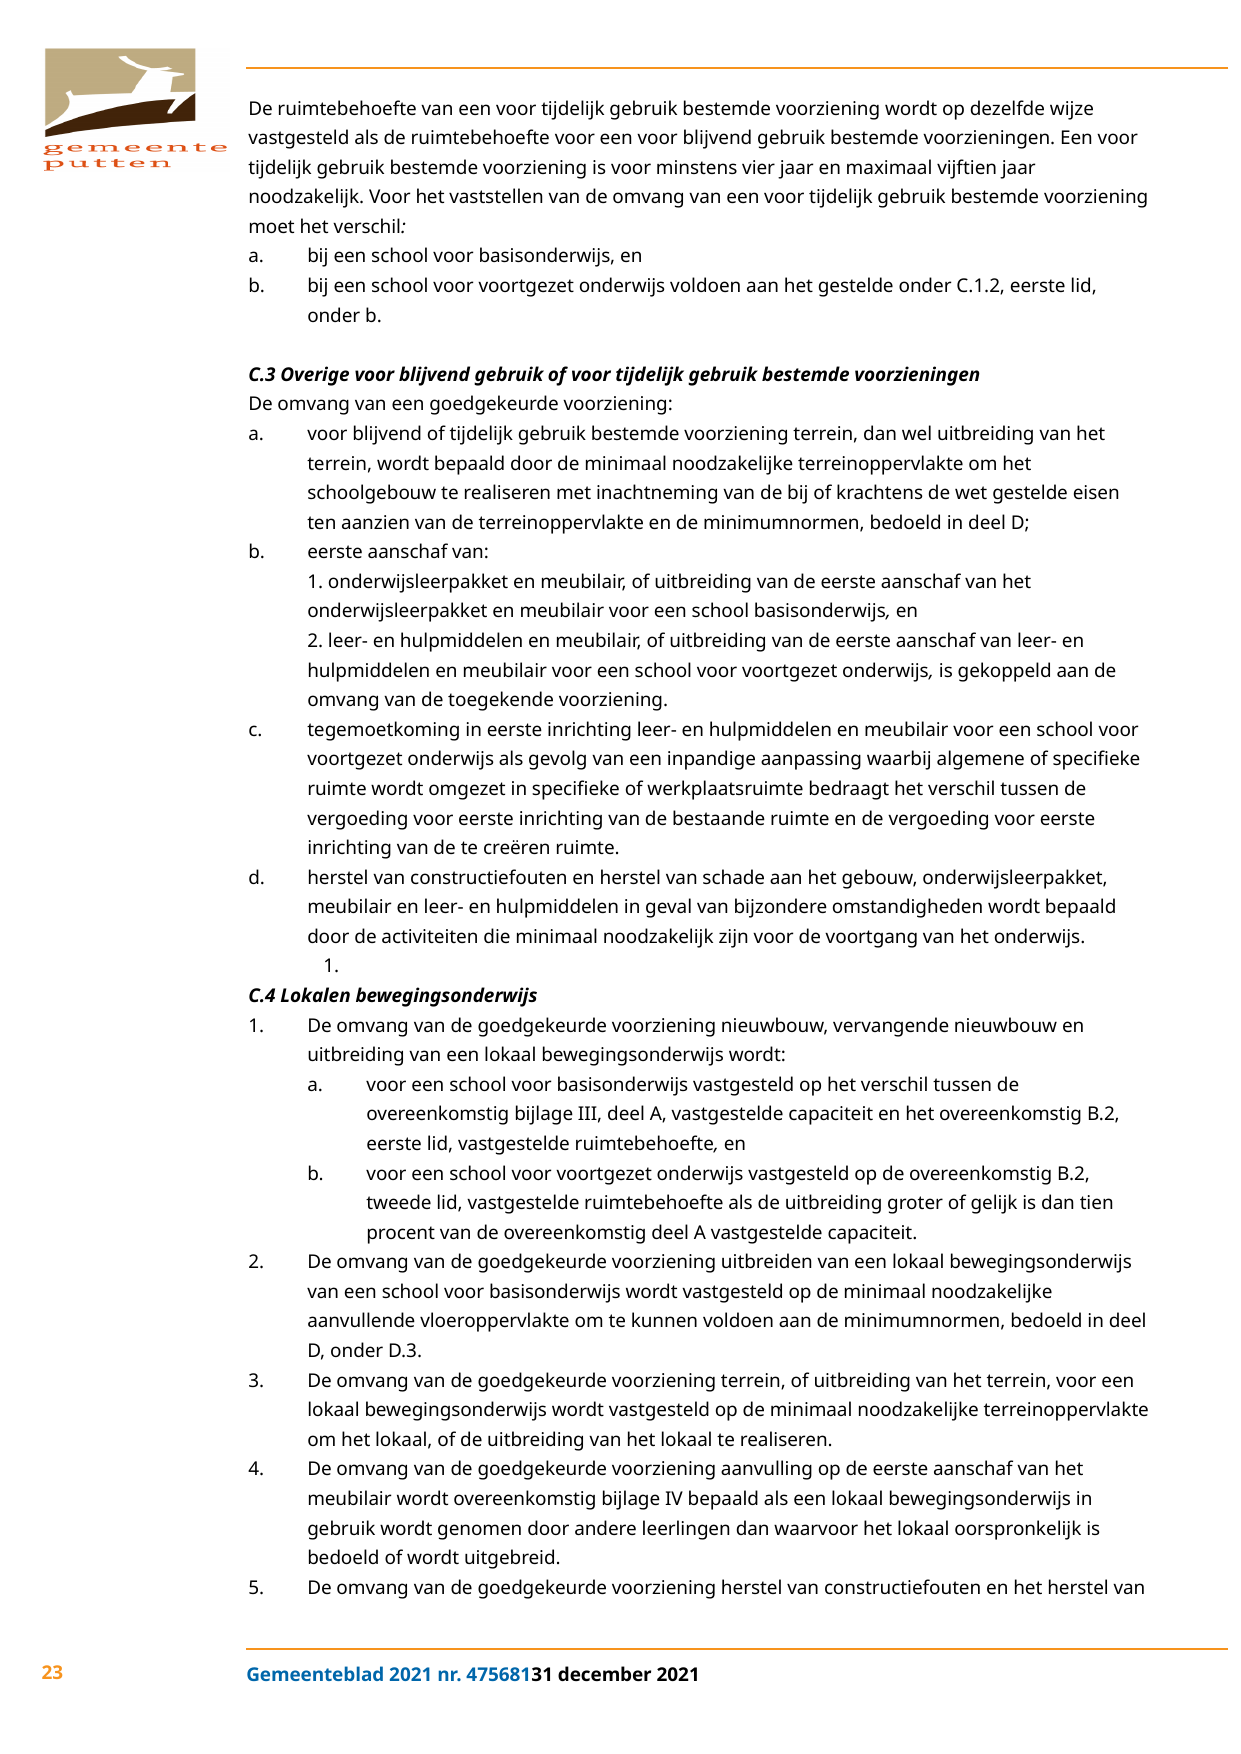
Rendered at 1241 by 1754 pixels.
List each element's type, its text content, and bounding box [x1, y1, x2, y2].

list 2. leer- en hulpmiddelen en meubilair, of uitbreiding van de eerste aanschaf van leer- en hulpmiddelen en meubilair voor een school voor voortgezet onderwijs, is gekoppeld aan de omvang van de toegekende voorziening. [248, 627, 1152, 712]
picture [41, 47, 231, 172]
list voor blijvend of tijdelijk gebruik bestemde voorziening terrein, dan wel uitbreiding van het terrein, wordt bepaald door de minimaal noodzakelijke terreinoppervlakte om het schoolgebouw te realiseren met inachtneming van de bij of krachtens de wet gestelde eisen ten aanzien van de terreinoppervlakte en de minimumnormen, bedoeld in deel D; [248, 420, 1152, 535]
list De omvang van de goedgekeurde voorziening herstel van constructiefouten en het herstel van [248, 1574, 1152, 1600]
text C.4 Lokalen bewegingsonderwijs [248, 982, 1152, 1008]
text C.3 Overige voor blijvend gebruik of voor tijdelijk gebruik bestemde voorzieningen [248, 361, 1152, 387]
list voor een school voor basisonderwijs vastgesteld op het verschil tussen de overeenkomstig bijlage III, deel A, vastgestelde capaciteit en het overeenkomstig B.2, eerste lid, vastgestelde ruimtebehoefte, en [307, 1071, 1152, 1156]
list tegemoetkoming in eerste inrichting leer- en hulpmiddelen en meubilair voor een school voor voortgezet onderwijs als gevolg van een inpandige aanpassing waarbij algemene of specifieke ruimte wordt omgezet in specifieke of werkplaatsruimte bedraagt het verschil tussen de vergoeding voor eerste inrichting van de bestaande ruimte en de vergoeding voor eerste inrichting van de te creëren ruimte. [248, 716, 1152, 860]
list bij een school voor voortgezet onderwijs voldoen aan het gestelde onder C.1.2, eerste lid, onder b. [248, 272, 1152, 328]
text De omvang van een goedgekeurde voorziening: [248, 391, 1152, 416]
list De omvang van de goedgekeurde voorziening aanvulling op de eerste aanschaf van het meubilair wordt overeenkomstig bijlage IV bepaald als een lokaal bewegingsonderwijs in gebruik wordt genomen door andere leerlingen dan waarvoor het lokaal oorspronkelijk is bedoeld of wordt uitgebreid. [248, 1456, 1152, 1570]
list 1. onderwijsleerpakket en meubilair, of uitbreiding van de eerste aanschaf van het onderwijsleerpakket en meubilair voor een school basisonderwijs, en [248, 568, 1152, 623]
text De ruimtebehoefte van een voor tijdelijk gebruik bestemde voorziening wordt op dezelfde wijze vastgesteld als de ruimtebehoefte voor een voor blijvend gebruik bestemde voorzieningen. Een voor tijdelijk gebruik bestemde voorziening is voor minstens vier jaar en maximaal vijftien jaar noodzakelijk. Voor het vaststellen van de omvang van een voor tijdelijk gebruik bestemde voorziening moet het verschil: [248, 95, 1152, 239]
list De omvang van de goedgekeurde voorziening uitbreiden van een lokaal bewegingsonderwijs van een school voor basisonderwijs wordt vastgesteld op de minimaal noodzakelijke aanvullende vloeroppervlakte om te kunnen voldoen aan de minimumnormen, bedoeld in deel D, onder D.3. [248, 1248, 1152, 1363]
list De omvang van de goedgekeurde voorziening terrein, of uitbreiding van het terrein, voor een lokaal bewegingsonderwijs wordt vastgesteld op de minimaal noodzakelijke terreinoppervlakte om het lokaal, of de uitbreiding van het lokaal te realiseren. [248, 1367, 1152, 1452]
list De omvang van de goedgekeurde voorziening nieuwbouw, vervangende nieuwbouw en uitbreiding van een lokaal bewegingsonderwijs wordt: [248, 1012, 1152, 1067]
list voor een school voor voortgezet onderwijs vastgesteld op de overeenkomstig B.2, tweede lid, vastgestelde ruimtebehoefte als de uitbreiding groter of gelijk is dan tien procent van de overeenkomstig deel A vastgestelde capaciteit. [307, 1160, 1152, 1245]
list bij een school voor basisonderwijs, en [248, 243, 1152, 268]
list eerste aanschaf van: [248, 538, 1152, 564]
list herstel van constructiefouten en herstel van schade aan het gebouw, onderwijsleerpakket, meubilair en leer- en hulpmiddelen in geval van bijzondere omstandigheden wordt bepaald door de activiteiten die minimaal noodzakelijk zijn voor de voortgang van het onderwijs. [248, 864, 1152, 949]
